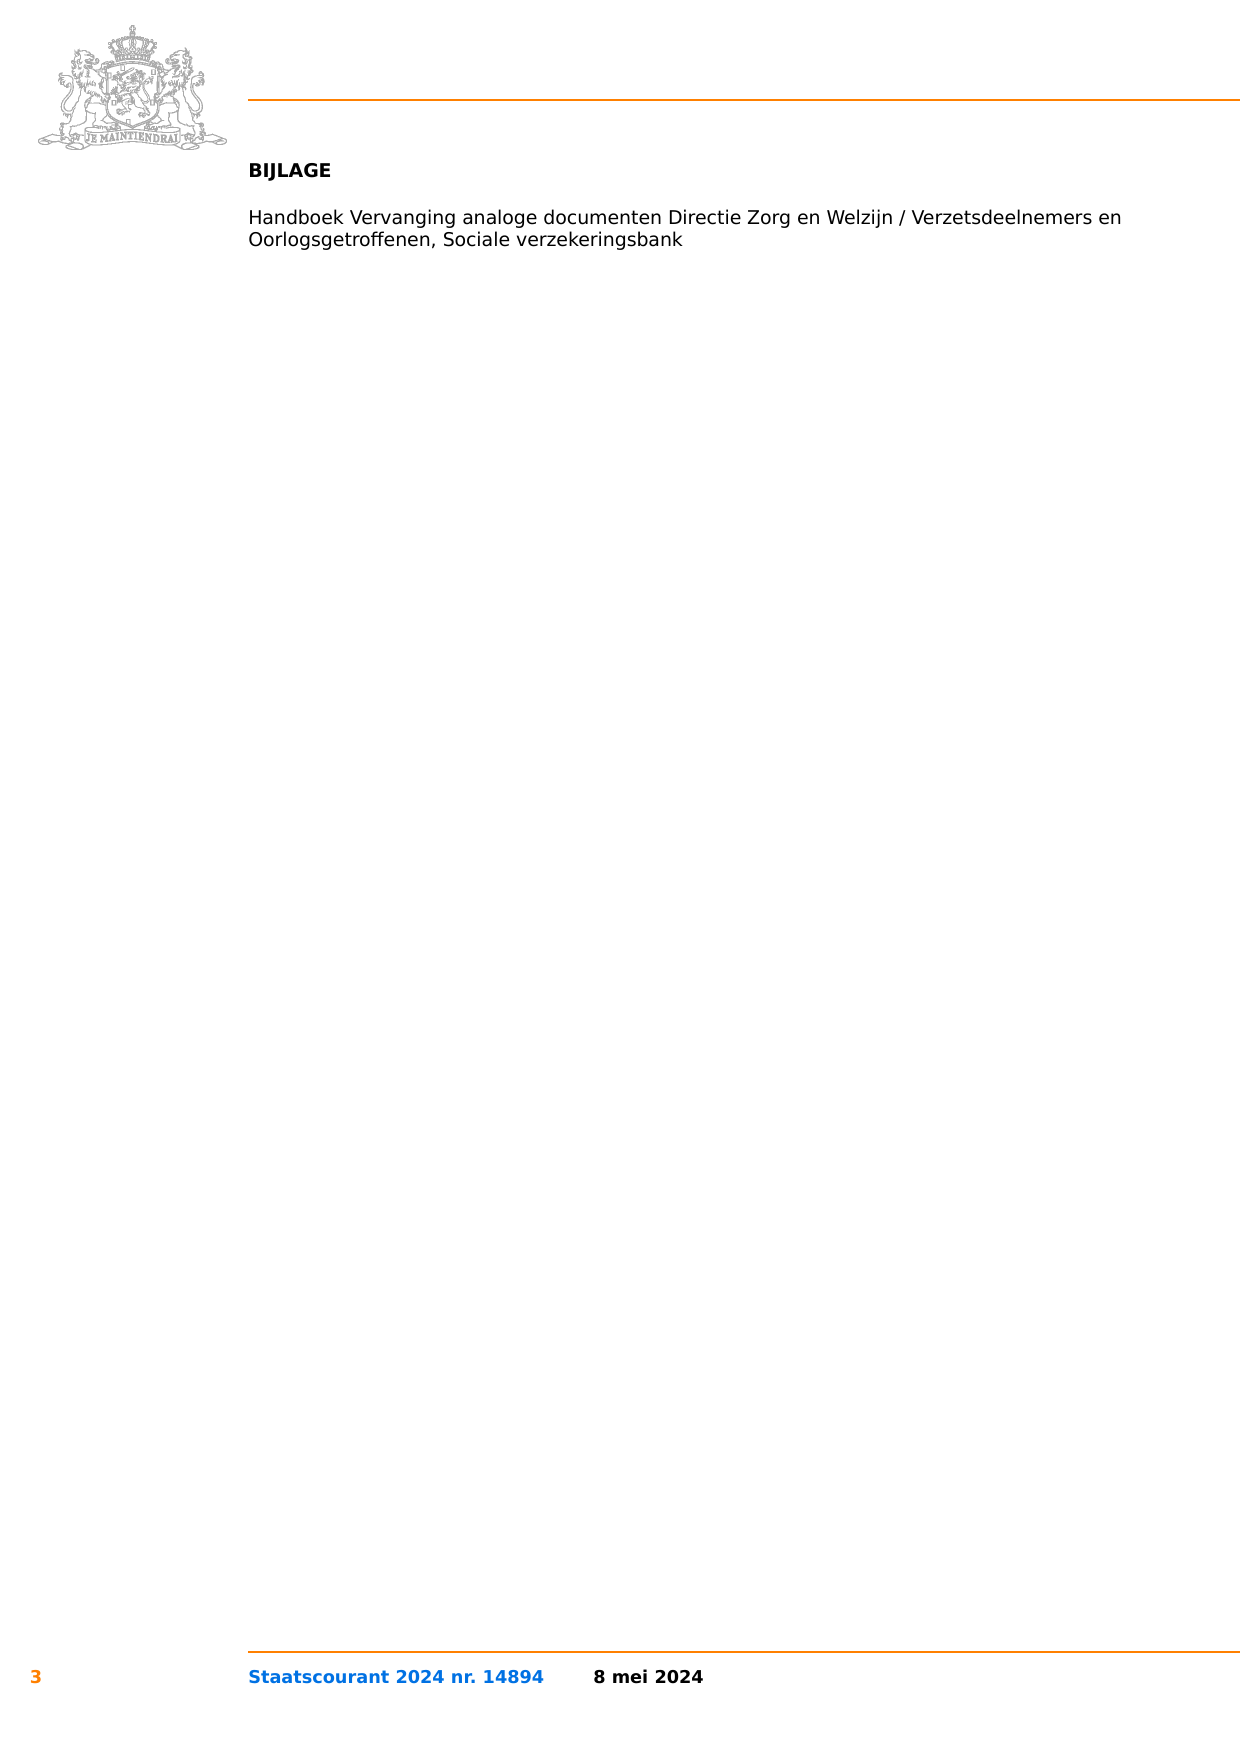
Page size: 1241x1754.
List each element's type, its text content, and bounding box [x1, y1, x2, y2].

text Handboek Vervanging analoge documenten Directie Zorg en Welzijn / Verzetsdeelnemers en Oorlogsgetroffenen, Sociale verzekeringsbank [248, 207, 1163, 251]
picture [38, 25, 227, 150]
subtitle BIJLAGE [248, 160, 1163, 182]
